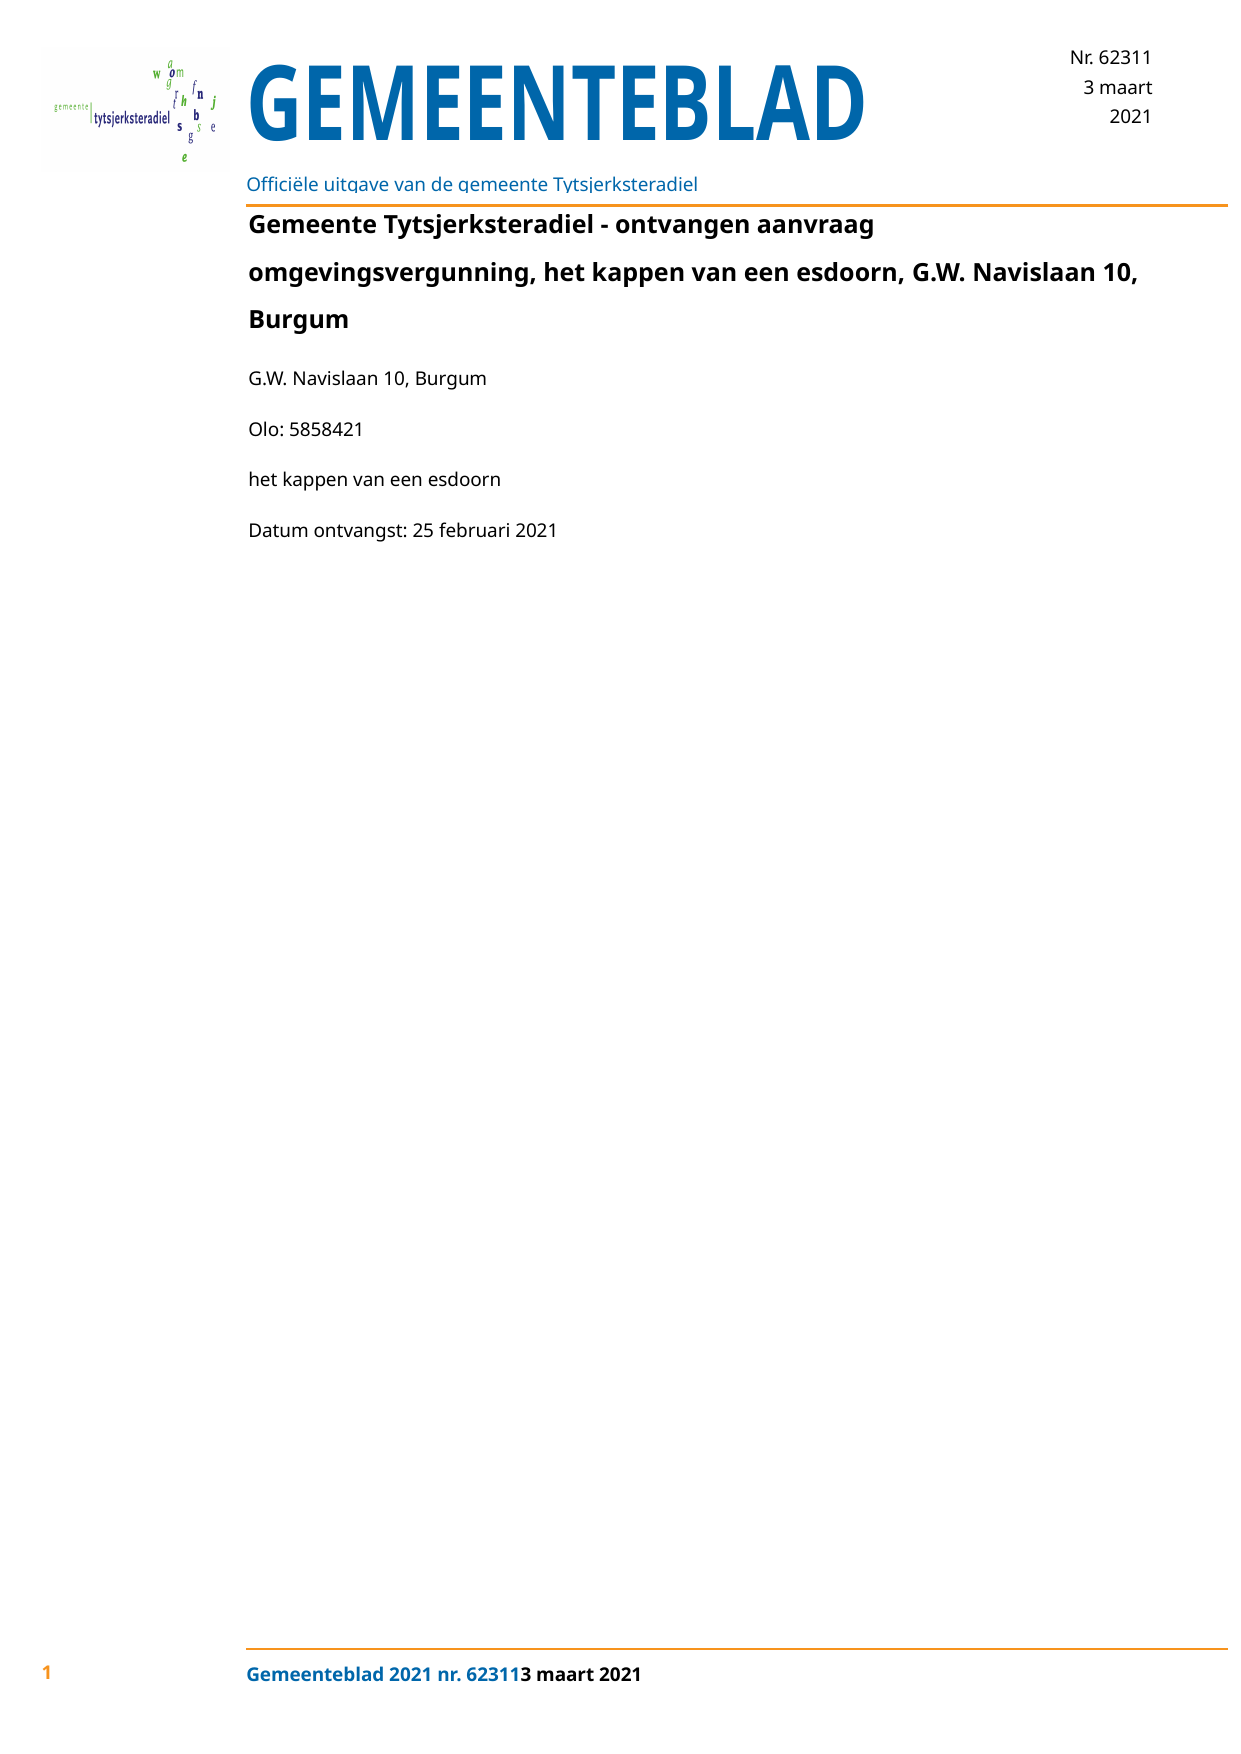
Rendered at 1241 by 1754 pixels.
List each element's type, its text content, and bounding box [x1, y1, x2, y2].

text Gemeente Tytsjerksteradiel - ontvangen aanvraag omgevingsvergunning, het kappen van een esdoorn, G.W. Navislaan 10, Burgum [248, 207, 1152, 336]
text Olo: 5858421 [248, 416, 1152, 442]
text G.W. Navislaan 10, Burgum [248, 366, 1152, 391]
text Datum ontvangst: 25 februari 2021 [248, 517, 1152, 542]
text het kappen van een esdoorn [248, 466, 1152, 492]
picture [41, 47, 231, 172]
